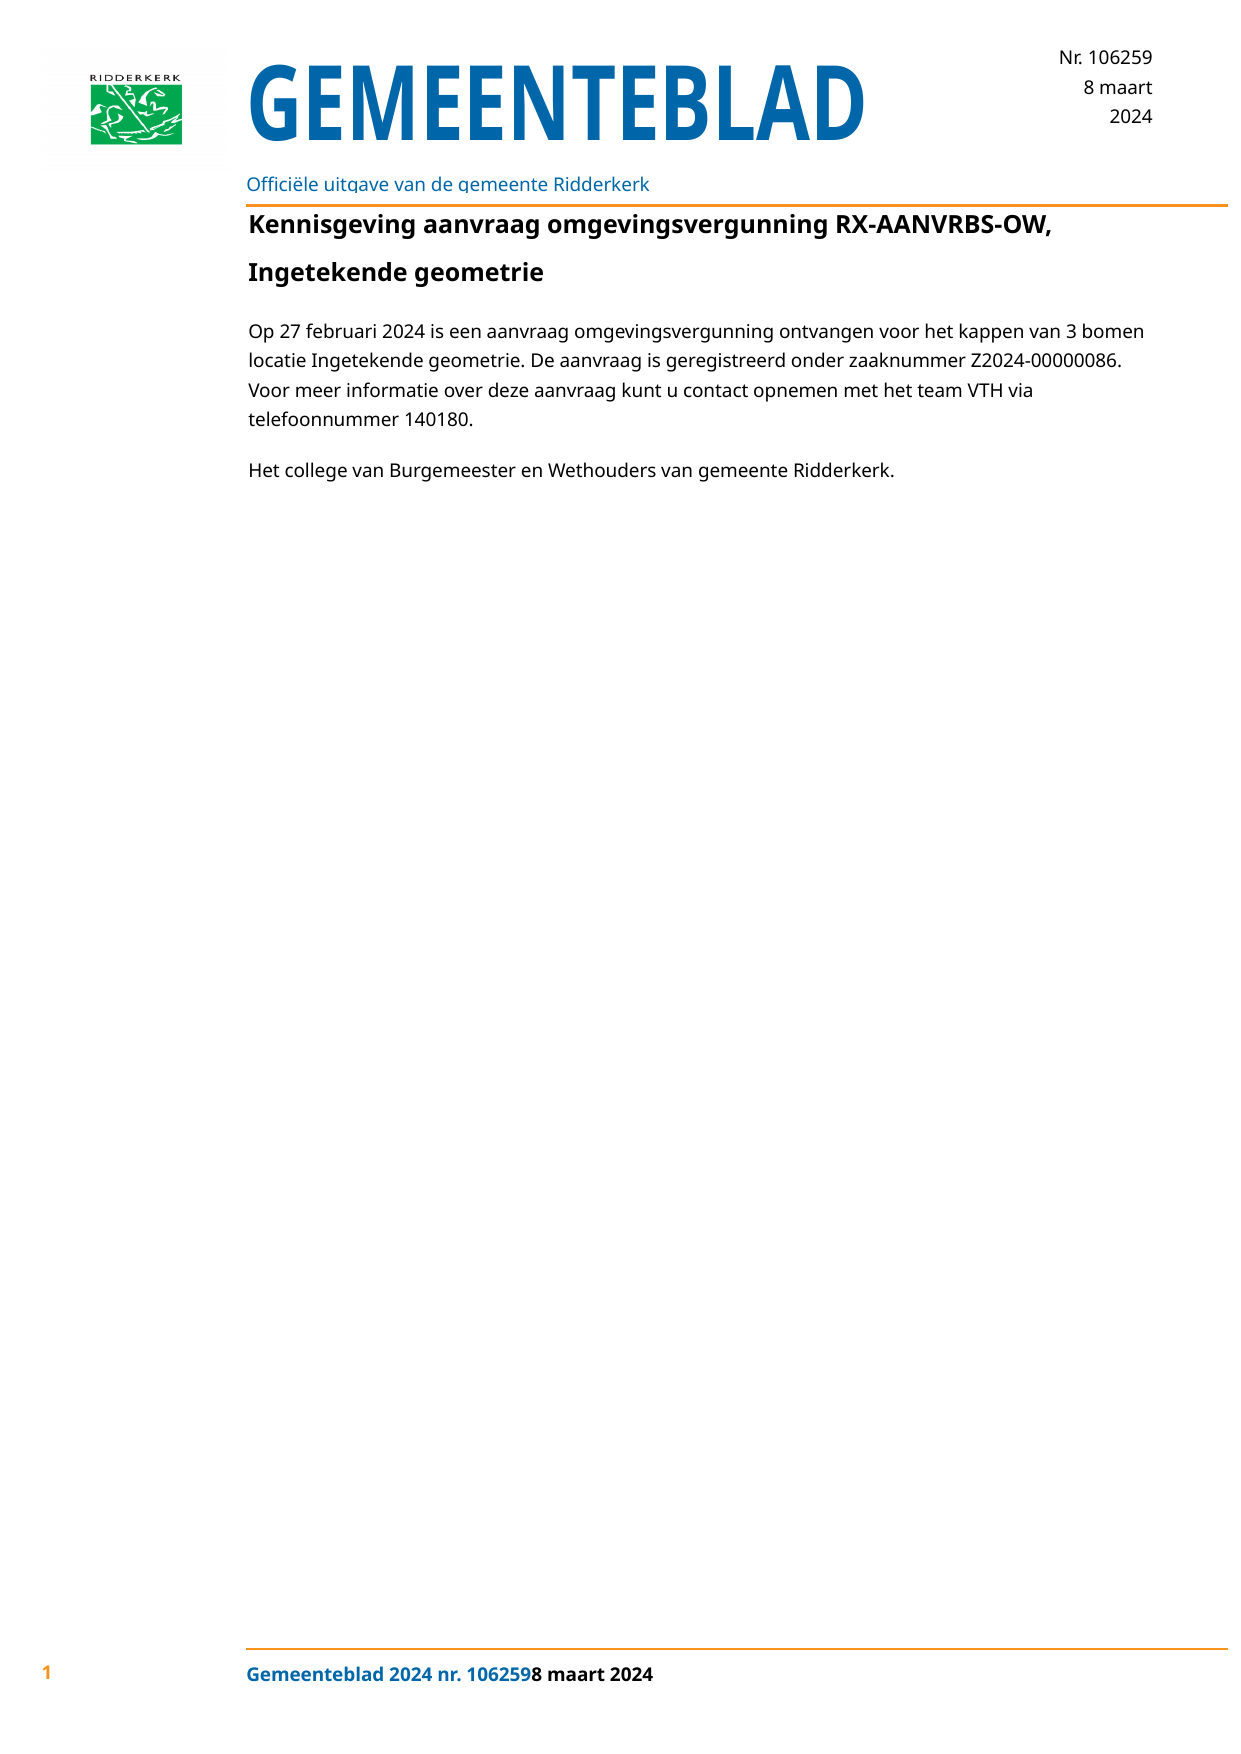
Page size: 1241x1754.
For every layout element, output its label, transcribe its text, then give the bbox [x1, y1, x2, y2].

picture [41, 47, 231, 172]
text Op 27 februari 2024 is een aanvraag omgevingsvergunning ontvangen voor het kappen van 3 bomen locatie Ingetekende geometrie. De aanvraag is geregistreerd onder zaaknummer Z2024-00000086. Voor meer informatie over deze aanvraag kunt u contact opnemen met het team VTH via telefoonnummer 140180. [248, 318, 1152, 432]
text Het college van Burgemeester en Wethouders van gemeente Ridderkerk. [248, 457, 1152, 483]
text Kennisgeving aanvraag omgevingsvergunning RX-AANVRBS-OW, Ingetekende geometrie [248, 207, 1152, 288]
